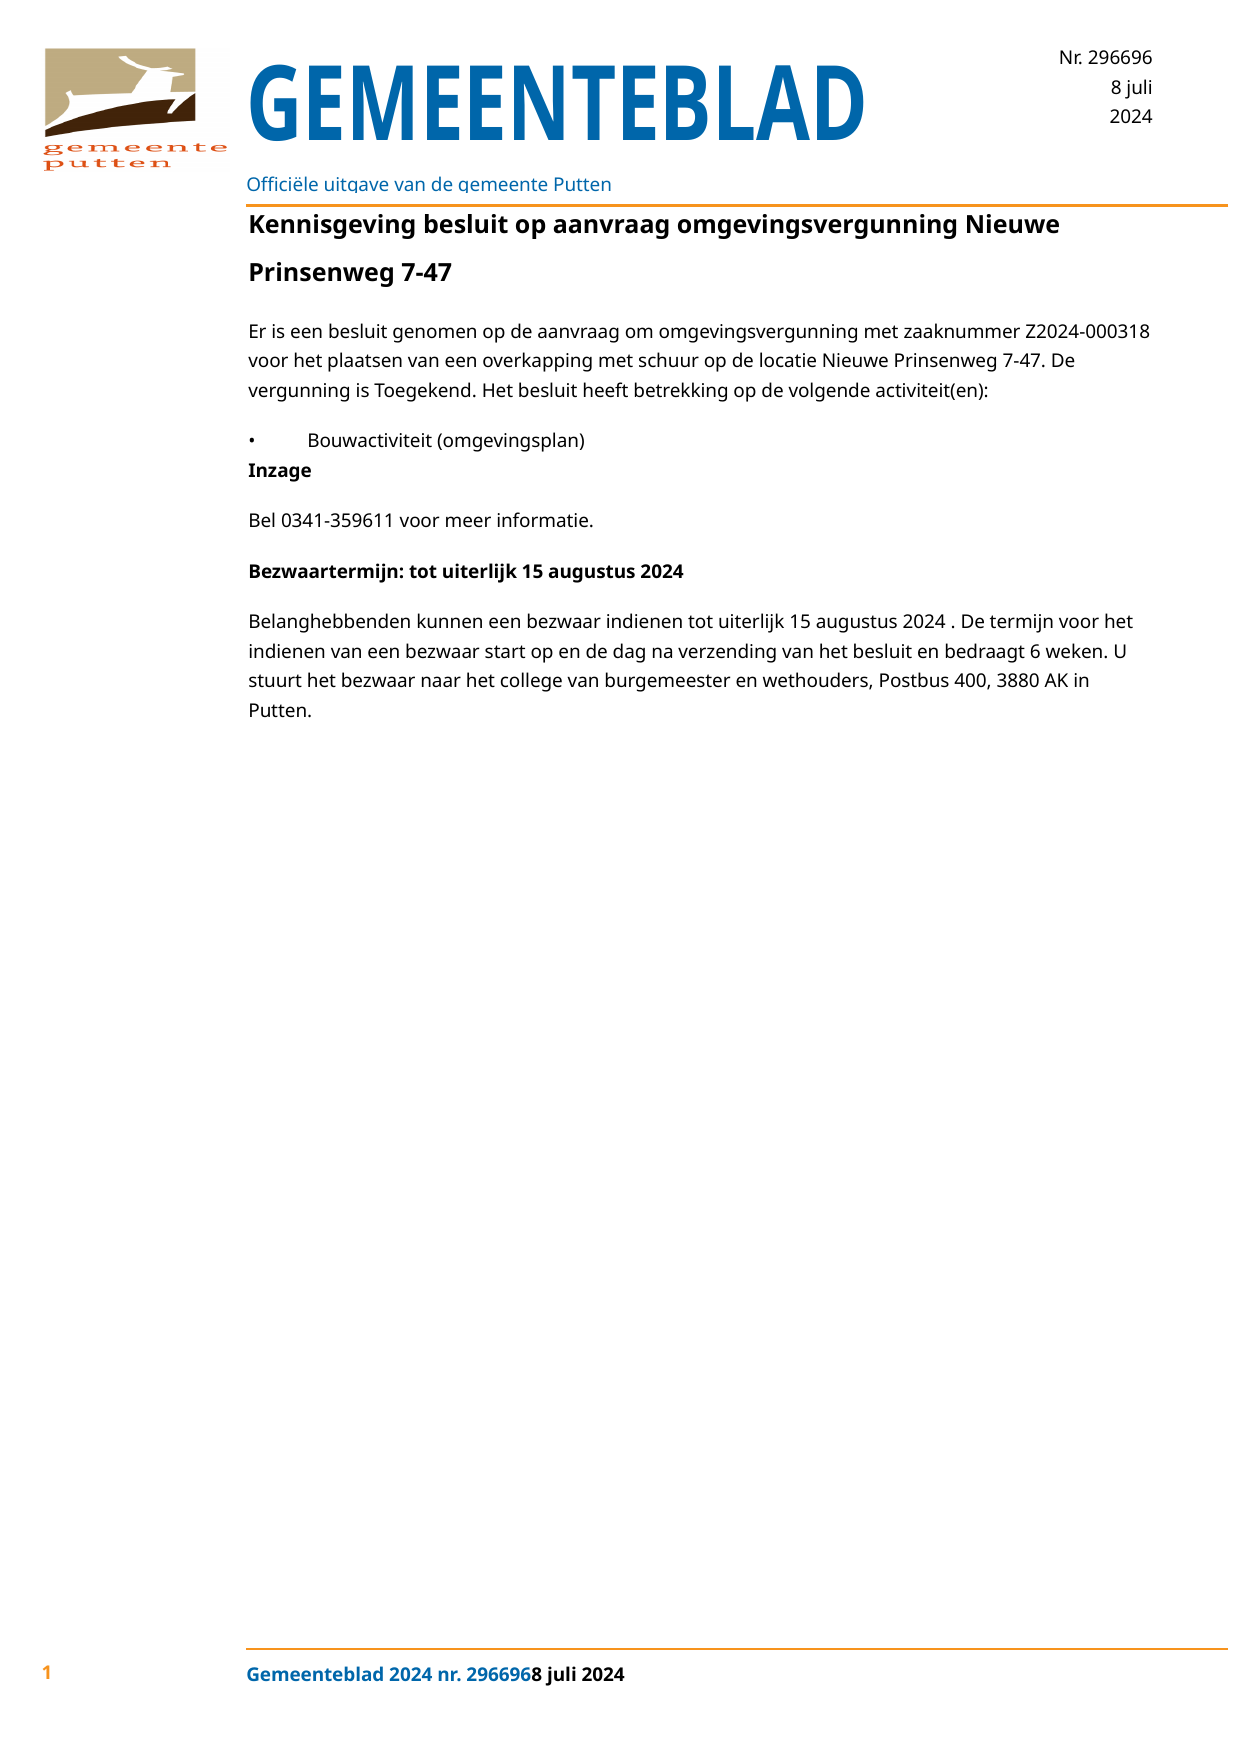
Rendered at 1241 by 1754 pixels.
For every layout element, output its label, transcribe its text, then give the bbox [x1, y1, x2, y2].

picture [41, 47, 231, 172]
text Belanghebbenden kunnen een bezwaar indienen tot uiterlijk 15 augustus 2024 . De termijn voor het indienen van een bezwaar start op en de dag na verzending van het besluit en bedraagt 6 weken. U stuurt het bezwaar naar het college van burgemeester en wethouders, Postbus 400, 3880 AK in Putten. [248, 608, 1152, 723]
list Bouwactiviteit (omgevingsplan) [248, 427, 1152, 453]
text Inzage [248, 457, 1152, 483]
text Bezwaartermijn: tot uiterlijk 15 augustus 2024 [248, 558, 1152, 584]
text Kennisgeving besluit op aanvraag omgevingsvergunning Nieuwe Prinsenweg 7-47 [248, 207, 1152, 288]
text Er is een besluit genomen op de aanvraag om omgevingsvergunning met zaaknummer Z2024-000318 voor het plaatsen van een overkapping met schuur op de locatie Nieuwe Prinsenweg 7-47. De vergunning is Toegekend. Het besluit heeft betrekking op de volgende activiteit(en): [248, 318, 1152, 403]
text Bel 0341-359611 voor meer informatie. [248, 507, 1152, 533]
